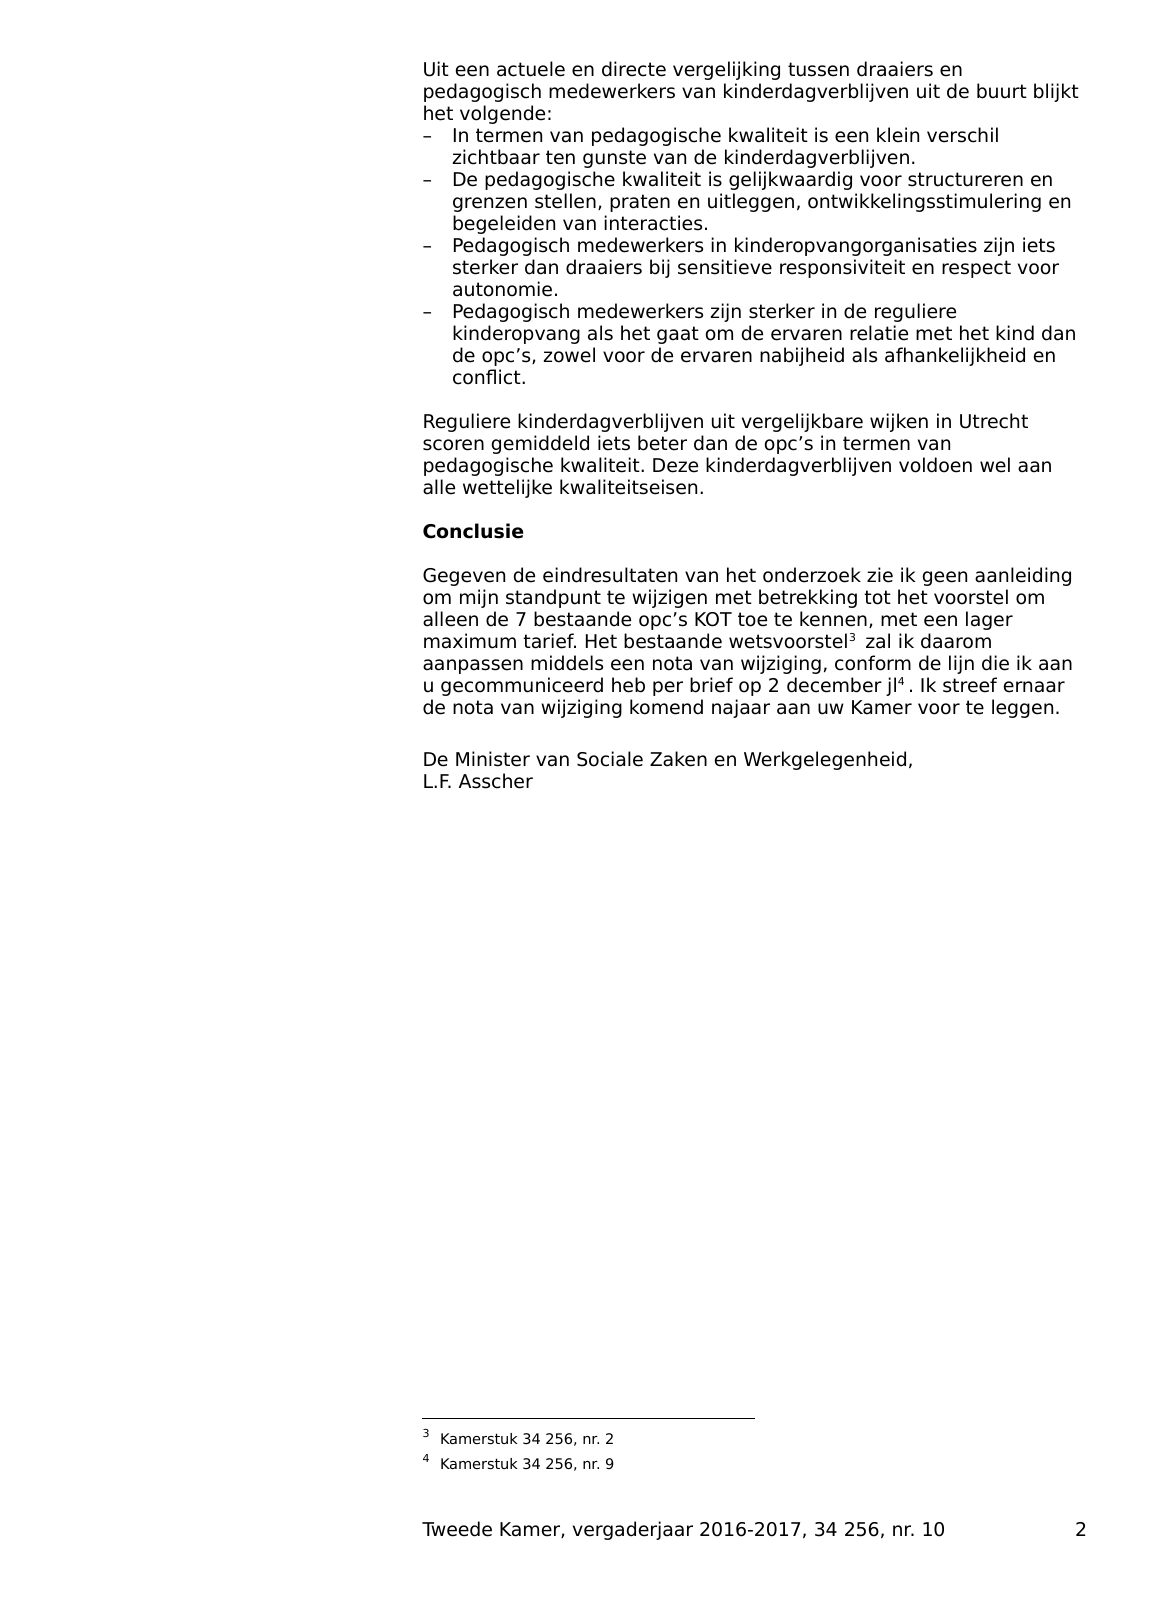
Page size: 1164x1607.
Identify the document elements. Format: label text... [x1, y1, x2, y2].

text Gegeven de eindresultaten van het onderzoek zie ik geen aanleiding om mijn standpunt te wijzigen met betrekking tot het voorstel om alleen de 7 bestaande opc’s KOT toe te kennen, met een lager maximum tarief. Het bestaande wetsvoorstel zal ik daarom aanpassen middels een nota van wijziging, conform de lijn die ik aan u gecommuniceerd heb per brief op 2 december jl. Ik streef ernaar de nota van wijziging komend najaar aan uw Kamer voor te leggen. [422, 565, 1087, 719]
text – In termen van pedagogische kwaliteit is een klein verschil zichtbaar ten gunste van de kinderdagverblijven. [422, 125, 1087, 169]
text – Pedagogisch medewerkers zijn sterker in de reguliere kinderopvang als het gaat om de ervaren relatie met het kind dan de opc’s, zowel voor de ervaren nabijheid als afhankelijkheid en conflict. [422, 301, 1087, 389]
text Kamerstuk 34 256, nr. 9 [422, 1452, 1087, 1474]
text – Pedagogisch medewerkers in kinderopvangorganisaties zijn iets sterker dan draaiers bij sensitieve responsiviteit en respect voor autonomie. [422, 235, 1087, 301]
text Uit een actuele en directe vergelijking tussen draaiers en pedagogisch medewerkers van kinderdagverblijven uit de buurt blijkt het volgende: [422, 59, 1087, 125]
text Kamerstuk 34 256, nr. 2 [422, 1427, 1087, 1449]
text – De pedagogische kwaliteit is gelijkwaardig voor structureren en grenzen stellen, praten en uitleggen, ontwikkelingsstimulering en begeleiden van interacties. [422, 169, 1087, 235]
text De Minister van Sociale Zaken en Werkgelegenheid, L.F. Asscher [422, 749, 1087, 793]
subtitle Conclusie [422, 521, 1087, 543]
text Reguliere kinderdagverblijven uit vergelijkbare wijken in Utrecht scoren gemiddeld iets beter dan de opc’s in termen van pedagogische kwaliteit. Deze kinderdagverblijven voldoen wel aan alle wettelijke kwaliteitseisen. [422, 411, 1087, 499]
